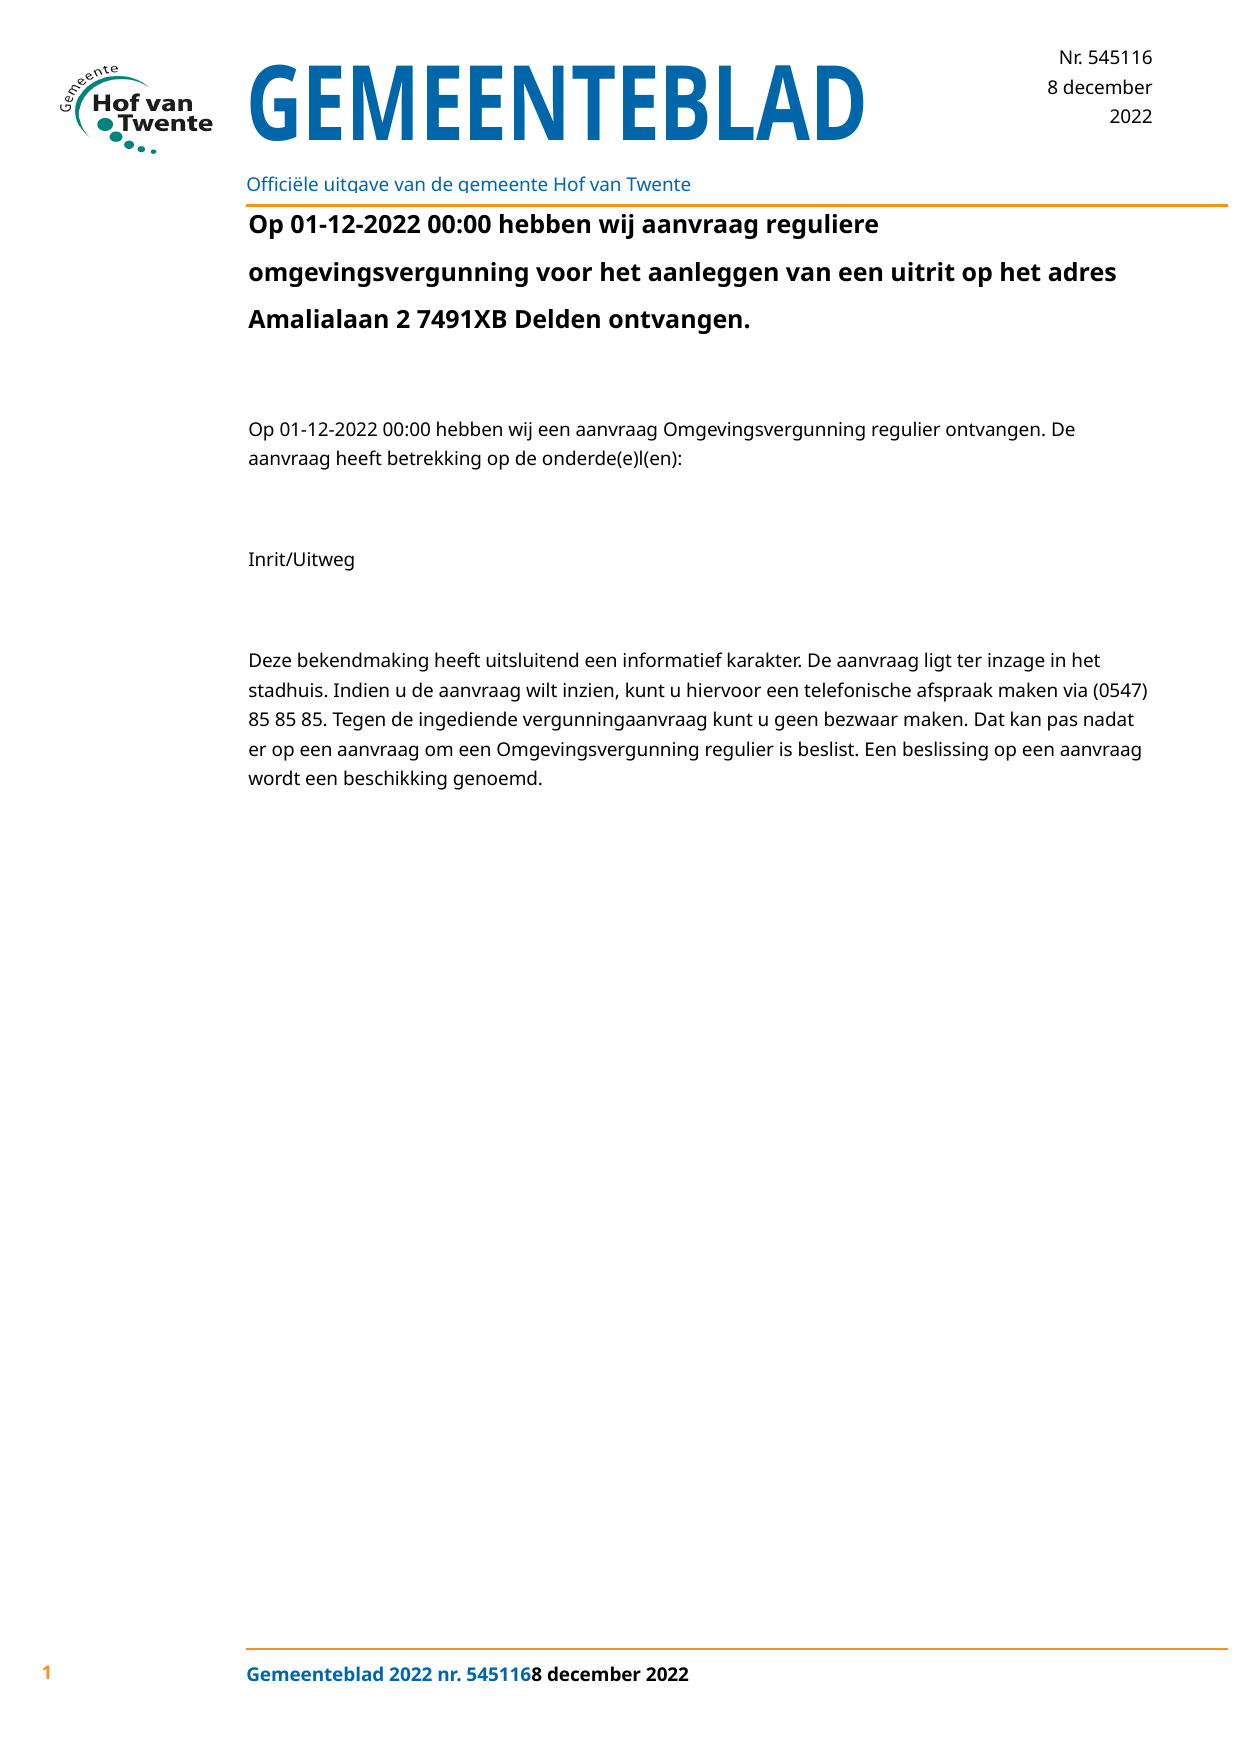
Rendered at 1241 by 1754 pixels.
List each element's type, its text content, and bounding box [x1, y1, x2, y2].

picture [41, 47, 231, 172]
text Op 01-12-2022 00:00 hebben wij aanvraag reguliere omgevingsvergunning voor het aanleggen van een uitrit op het adres Amalialaan 2 7491XB Delden ontvangen. [248, 207, 1152, 336]
text Inrit/Uitweg [248, 546, 1152, 572]
text Deze bekendmaking heeft uitsluitend een informatief karakter. De aanvraag ligt ter inzage in het stadhuis. Indien u de aanvraag wilt inzien, kunt u hiervoor een telefonische afspraak maken via (0547) 85 85 85. Tegen de ingediende vergunningaanvraag kunt u geen bezwaar maken. Dat kan pas nadat er op een aanvraag om een Omgevingsvergunning regulier is beslist. Een beslissing op een aanvraag wordt een beschikking genoemd. [248, 647, 1152, 791]
text Op 01-12-2022 00:00 hebben wij een aanvraag Omgevingsvergunning regulier ontvangen. De aanvraag heeft betrekking op de onderde(e)l(en): [248, 416, 1152, 471]
